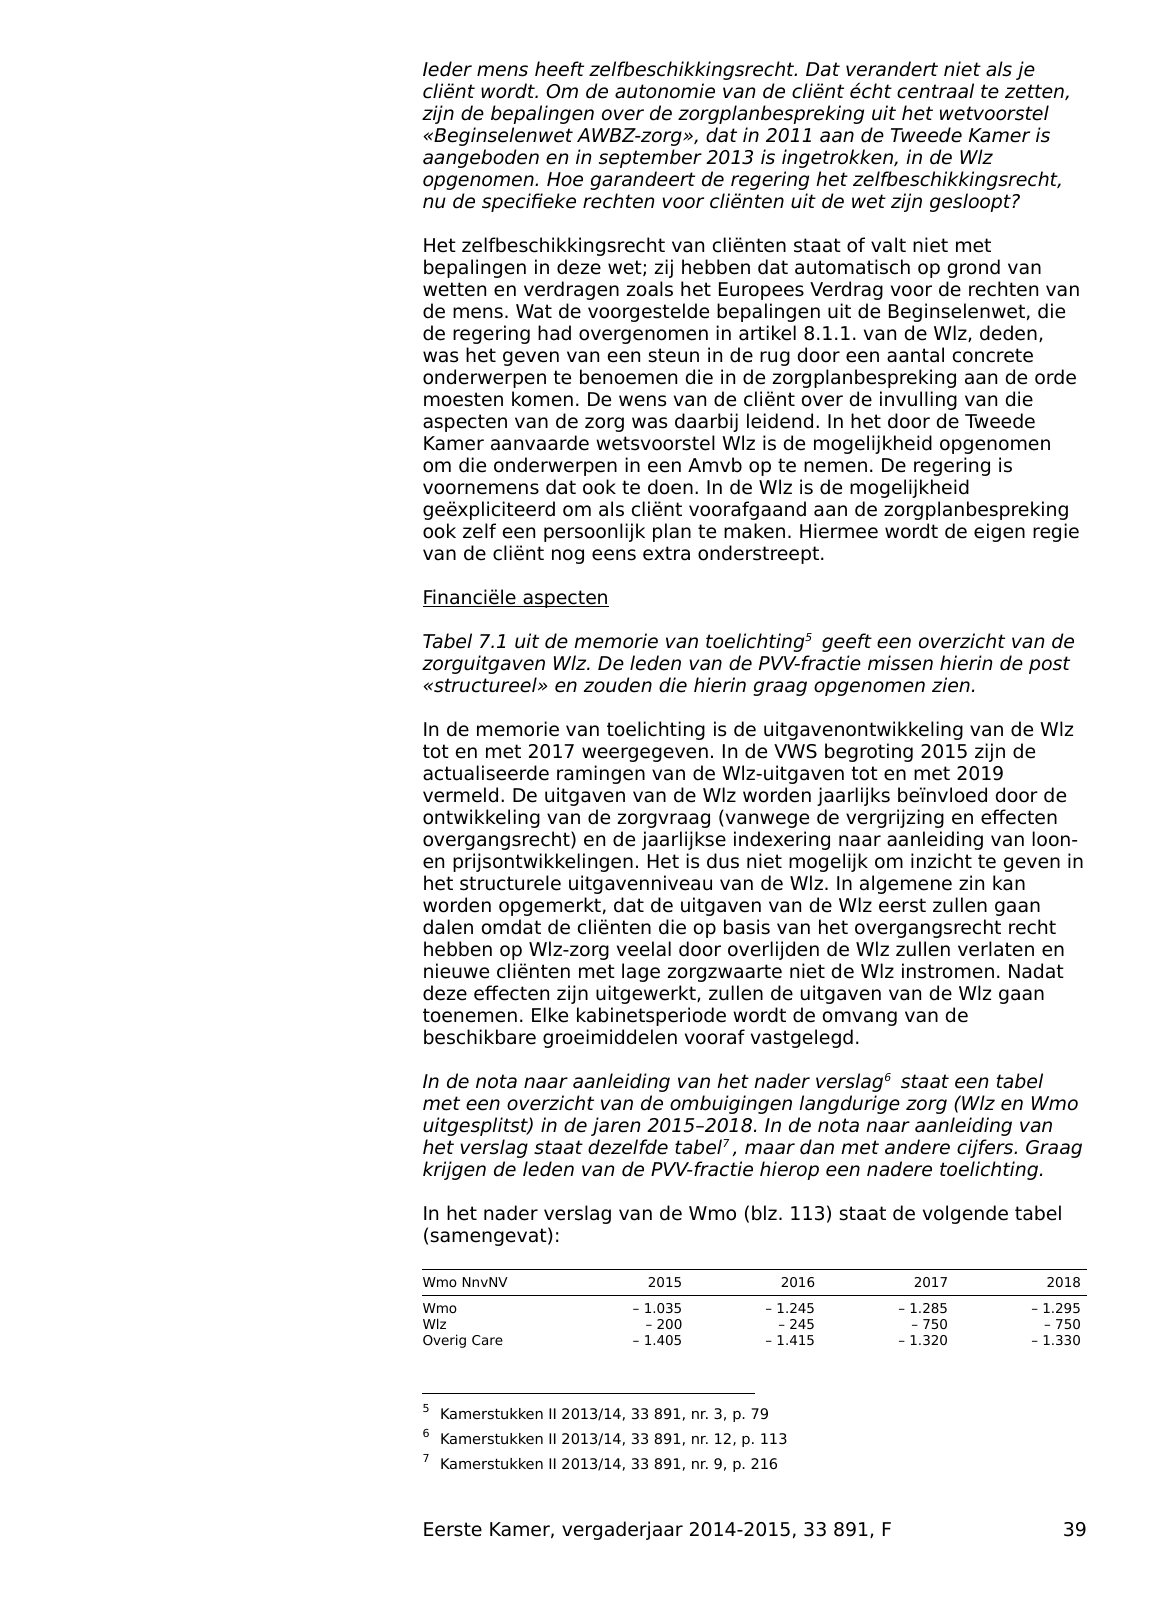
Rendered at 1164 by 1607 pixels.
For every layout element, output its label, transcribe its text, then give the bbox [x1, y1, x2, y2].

text Kamerstukken II 2013/14, 33 891, nr. 12, p. 113 [422, 1427, 1087, 1449]
table_cell – 245 [688, 1317, 821, 1332]
table_cell [555, 1348, 688, 1364]
table_cell – 750 [821, 1317, 954, 1332]
text In de nota naar aanleiding van het nader verslag staat een tabel met een overzicht van de ombuigingen langdurige zorg (Wlz en Wmo uitgesplitst) in de jaren 2015–2018. In de nota naar aanleiding van het verslag staat dezelfde tabel, maar dan met andere cijfers. Graag krijgen de leden van de PVV-fractie hierop een nadere toelichting. [422, 1071, 1087, 1181]
text Ieder mens heeft zelfbeschikkingsrecht. Dat verandert niet als je cliënt wordt. Om de autonomie van de cliënt écht centraal te zetten, zijn de bepalingen over de zorgplanbespreking uit het wetvoorstel «Beginselenwet AWBZ-zorg», dat in 2011 aan de Tweede Kamer is aangeboden en in september 2013 is ingetrokken, in de Wlz opgenomen. Hoe garandeert de regering het zelfbeschikkingsrecht, nu de specifieke rechten voor cliënten uit de wet zijn gesloopt? [422, 59, 1087, 213]
table_header Wmo NnvNV [422, 1270, 555, 1295]
table_cell [422, 1348, 555, 1364]
table_cell – 1.320 [821, 1333, 954, 1348]
text Het zelfbeschikkingsrecht van cliënten staat of valt niet met bepalingen in deze wet; zij hebben dat automatisch op grond van wetten en verdragen zoals het Europees Verdrag voor de rechten van de mens. Wat de voorgestelde bepalingen uit de Beginselenwet, die de regering had overgenomen in artikel 8.1.1. van de Wlz, deden, was het geven van een steun in de rug door een aantal concrete onderwerpen te benoemen die in de zorgplanbespreking aan de orde moesten komen. De wens van de cliënt over de invulling van die aspecten van de zorg was daarbij leidend. In het door de Tweede Kamer aanvaarde wetsvoorstel Wlz is de mogelijkheid opgenomen om die onderwerpen in een Amvb op te nemen. De regering is voornemens dat ook te doen. In de Wlz is de mogelijkheid geëxpliciteerd om als cliënt voorafgaand aan de zorgplanbespreking ook zelf een persoonlijk plan te maken. Hiermee wordt de eigen regie van de cliënt nog eens extra onderstreept. [422, 235, 1087, 565]
table_cell [821, 1348, 954, 1364]
table_cell – 1.330 [954, 1333, 1087, 1348]
table_cell Overig Care [422, 1333, 555, 1348]
text Kamerstukken II 2013/14, 33 891, nr. 3, p. 79 [422, 1402, 1087, 1424]
table_header 2015 [555, 1270, 688, 1295]
subtitle Financiële aspecten [422, 587, 1087, 609]
table_header 2017 [821, 1270, 954, 1295]
table_cell – 1.285 [821, 1296, 954, 1317]
text Tabel 7.1 uit de memorie van toelichting geeft een overzicht van de zorguitgaven Wlz. De leden van de PVV-fractie missen hierin de post «structureel» en zouden die hierin graag opgenomen zien. [422, 631, 1087, 697]
text In het nader verslag van de Wmo (blz. 113) staat de volgende tabel (samengevat): [422, 1203, 1087, 1247]
table_cell – 1.295 [954, 1296, 1087, 1317]
table_cell [688, 1348, 821, 1364]
table_cell – 1.035 [555, 1296, 688, 1317]
table_cell Wlz [422, 1317, 555, 1332]
text In de memorie van toelichting is de uitgavenontwikkeling van de Wlz tot en met 2017 weergegeven. In de VWS begroting 2015 zijn de actualiseerde ramingen van de Wlz-uitgaven tot en met 2019 vermeld. De uitgaven van de Wlz worden jaarlijks beïnvloed door de ontwikkeling van de zorgvraag (vanwege de vergrijzing en effecten overgangsrecht) en de jaarlijkse indexering naar aanleiding van loon- en prijsontwikkelingen. Het is dus niet mogelijk om inzicht te geven in het structurele uitgavenniveau van de Wlz. In algemene zin kan worden opgemerkt, dat de uitgaven van de Wlz eerst zullen gaan dalen omdat de cliënten die op basis van het overgangsrecht recht hebben op Wlz-zorg veelal door overlijden de Wlz zullen verlaten en nieuwe cliënten met lage zorgzwaarte niet de Wlz instromen. Nadat deze effecten zijn uitgewerkt, zullen de uitgaven van de Wlz gaan toenemen. Elke kabinetsperiode wordt de omvang van de beschikbare groeimiddelen vooraf vastgelegd. [422, 719, 1087, 1049]
table_cell – 750 [954, 1317, 1087, 1332]
table_cell – 1.405 [555, 1333, 688, 1348]
table_cell – 1.415 [688, 1333, 821, 1348]
table_cell – 200 [555, 1317, 688, 1332]
table_header 2018 [954, 1270, 1087, 1295]
table_cell Wmo [422, 1296, 555, 1317]
table_header 2016 [688, 1270, 821, 1295]
text Kamerstukken II 2013/14, 33 891, nr. 9, p. 216 [422, 1452, 1087, 1474]
table_cell – 1.245 [688, 1296, 821, 1317]
table_cell [954, 1348, 1087, 1364]
